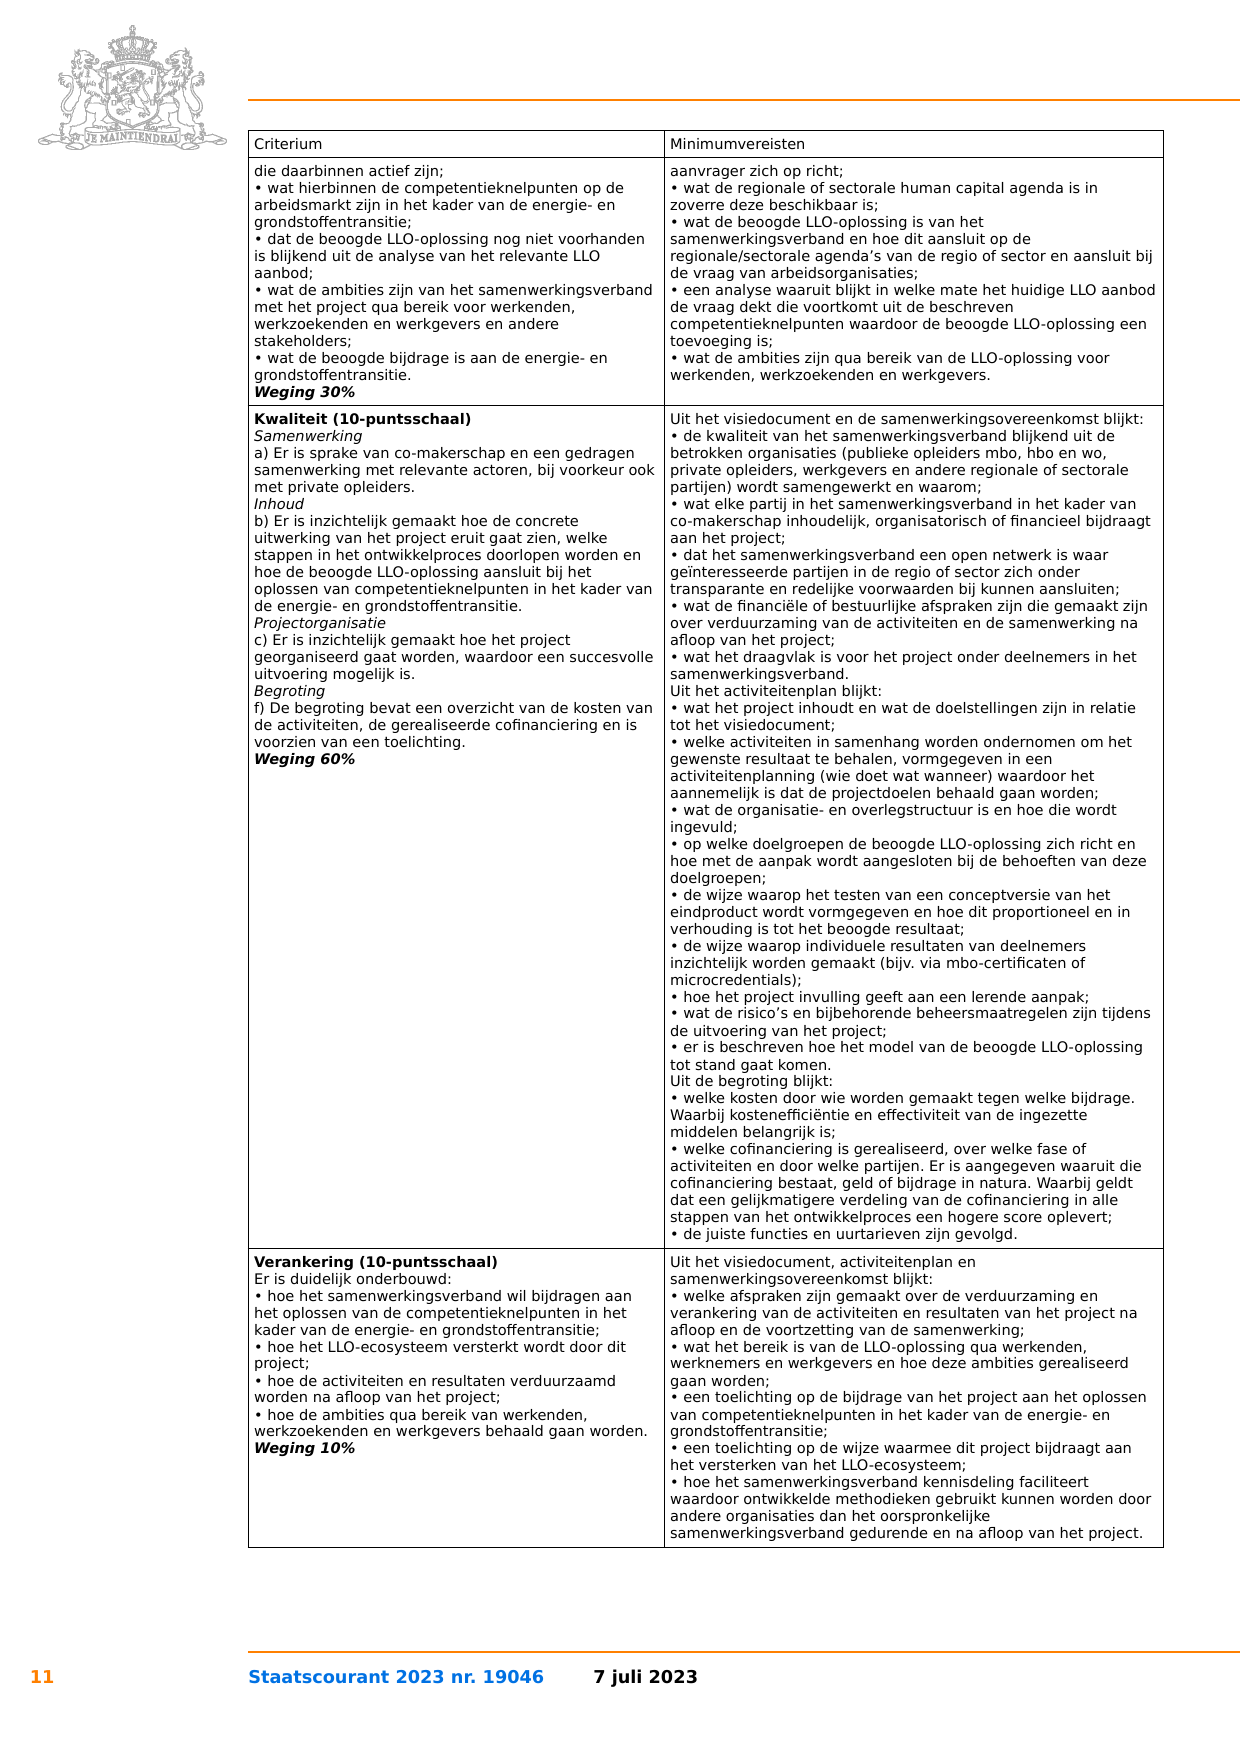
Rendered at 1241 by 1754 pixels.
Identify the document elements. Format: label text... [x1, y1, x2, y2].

table_cell die daarbinnen actief zijn; • wat hierbinnen de competentieknelpunten op de arbeidsmarkt zijn in het kader van de energie- en grondstoffentransitie; • dat de beoogde LLO-oplossing nog niet voorhanden is blijkend uit de analyse van het relevante LLO aanbod; • wat de ambities zijn van het samenwerkingsverband met het project qua bereik voor werkenden, werkzoekenden en werkgevers en andere stakeholders; • wat de beoogde bijdrage is aan de energie- en grondstoffentransitie. Weging 30% [249, 158, 664, 405]
table_cell aanvrager zich op richt; • wat de regionale of sectorale human capital agenda is in zoverre deze beschikbaar is; • wat de beoogde LLO-oplossing is van het samenwerkingsverband en hoe dit aansluit op de regionale/sectorale agenda’s van de regio of sector en aansluit bij de vraag van arbeidsorganisaties; • een analyse waaruit blijkt in welke mate het huidige LLO aanbod de vraag dekt die voortkomt uit de beschreven competentieknelpunten waardoor de beoogde LLO-oplossing een toevoeging is; • wat de ambities zijn qua bereik van de LLO-oplossing voor werkenden, werkzoekenden en werkgevers. [665, 158, 1163, 405]
table_cell Uit het visiedocument, activiteitenplan en samenwerkingsovereenkomst blijkt: • welke afspraken zijn gemaakt over de verduurzaming en verankering van de activiteiten en resultaten van het project na afloop en de voortzetting van de samenwerking; • wat het bereik is van de LLO-oplossing qua werkenden, werknemers en werkgevers en hoe deze ambities gerealiseerd gaan worden; • een toelichting op de bijdrage van het project aan het oplossen van competentieknelpunten in het kader van de energie- en grondstoffentransitie; • een toelichting op de wijze waarmee dit project bijdraagt aan het versterken van het LLO-ecosysteem; • hoe het samenwerkingsverband kennisdeling faciliteert waardoor ontwikkelde methodieken gebruikt kunnen worden door andere organisaties dan het oorspronkelijke samenwerkingsverband gedurende en na afloop van het project. [665, 1249, 1163, 1547]
table_cell Kwaliteit (10-puntsschaal) Samenwerking a) Er is sprake van co-makerschap en een gedragen samenwerking met relevante actoren, bij voorkeur ook met private opleiders. Inhoud b) Er is inzichtelijk gemaakt hoe de concrete uitwerking van het project eruit gaat zien, welke stappen in het ontwikkelproces doorlopen worden en hoe de beoogde LLO-oplossing aansluit bij het oplossen van competentieknelpunten in het kader van de energie- en grondstoffentransitie. Projectorganisatie c) Er is inzichtelijk gemaakt hoe het project georganiseerd gaat worden, waardoor een succesvolle uitvoering mogelijk is. Begroting f) De begroting bevat een overzicht van de kosten van de activiteiten, de gerealiseerde cofinanciering en is voorzien van een toelichting. Weging 60% [249, 406, 664, 1248]
table_header Minimumvereisten [665, 131, 1163, 157]
picture [38, 25, 227, 150]
table_header Criterium [249, 131, 664, 157]
table_cell Verankering (10-puntsschaal) Er is duidelijk onderbouwd: • hoe het samenwerkingsverband wil bijdragen aan het oplossen van de competentieknelpunten in het kader van de energie- en grondstoffentransitie; • hoe het LLO-ecosysteem versterkt wordt door dit project; • hoe de activiteiten en resultaten verduurzaamd worden na afloop van het project; • hoe de ambities qua bereik van werkenden, werkzoekenden en werkgevers behaald gaan worden. Weging 10% [249, 1249, 664, 1547]
table_cell Uit het visiedocument en de samenwerkingsovereenkomst blijkt: • de kwaliteit van het samenwerkingsverband blijkend uit de betrokken organisaties (publieke opleiders mbo, hbo en wo, private opleiders, werkgevers en andere regionale of sectorale partijen) wordt samengewerkt en waarom; • wat elke partij in het samenwerkingsverband in het kader van co-makerschap inhoudelijk, organisatorisch of financieel bijdraagt aan het project; • dat het samenwerkingsverband een open netwerk is waar geïnteresseerde partijen in de regio of sector zich onder transparante en redelijke voorwaarden bij kunnen aansluiten; • wat de financiële of bestuurlijke afspraken zijn die gemaakt zijn over verduurzaming van de activiteiten en de samenwerking na afloop van het project; • wat het draagvlak is voor het project onder deelnemers in het samenwerkingsverband. Uit het activiteitenplan blijkt: • wat het project inhoudt en wat de doelstellingen zijn in relatie tot het visiedocument; • welke activiteiten in samenhang worden ondernomen om het gewenste resultaat te behalen, vormgegeven in een activiteitenplanning (wie doet wat wanneer) waardoor het aannemelijk is dat de projectdoelen behaald gaan worden; • wat de organisatie- en overlegstructuur is en hoe die wordt ingevuld; • op welke doelgroepen de beoogde LLO-oplossing zich richt en hoe met de aanpak wordt aangesloten bij de behoeften van deze doelgroepen; • de wijze waarop het testen van een conceptversie van het eindproduct wordt vormgegeven en hoe dit proportioneel en in verhouding is tot het beoogde resultaat; • de wijze waarop individuele resultaten van deelnemers inzichtelijk worden gemaakt (bijv. via mbo-certificaten of microcredentials); • hoe het project invulling geeft aan een lerende aanpak; • wat de risico’s en bijbehorende beheersmaatregelen zijn tijdens de uitvoering van het project; • er is beschreven hoe het model van de beoogde LLO-oplossing tot stand gaat komen. Uit de begroting blijkt: • welke kosten door wie worden gemaakt tegen welke bijdrage. Waarbij kostenefficiëntie en effectiviteit van de ingezette middelen belangrijk is; • welke cofinanciering is gerealiseerd, over welke fase of activiteiten en door welke partijen. Er is aangegeven waaruit die cofinanciering bestaat, geld of bijdrage in natura. Waarbij geldt dat een gelijkmatigere verdeling van de cofinanciering in alle stappen van het ontwikkelproces een hogere score oplevert; • de juiste functies en uurtarieven zijn gevolgd. [665, 406, 1163, 1248]
